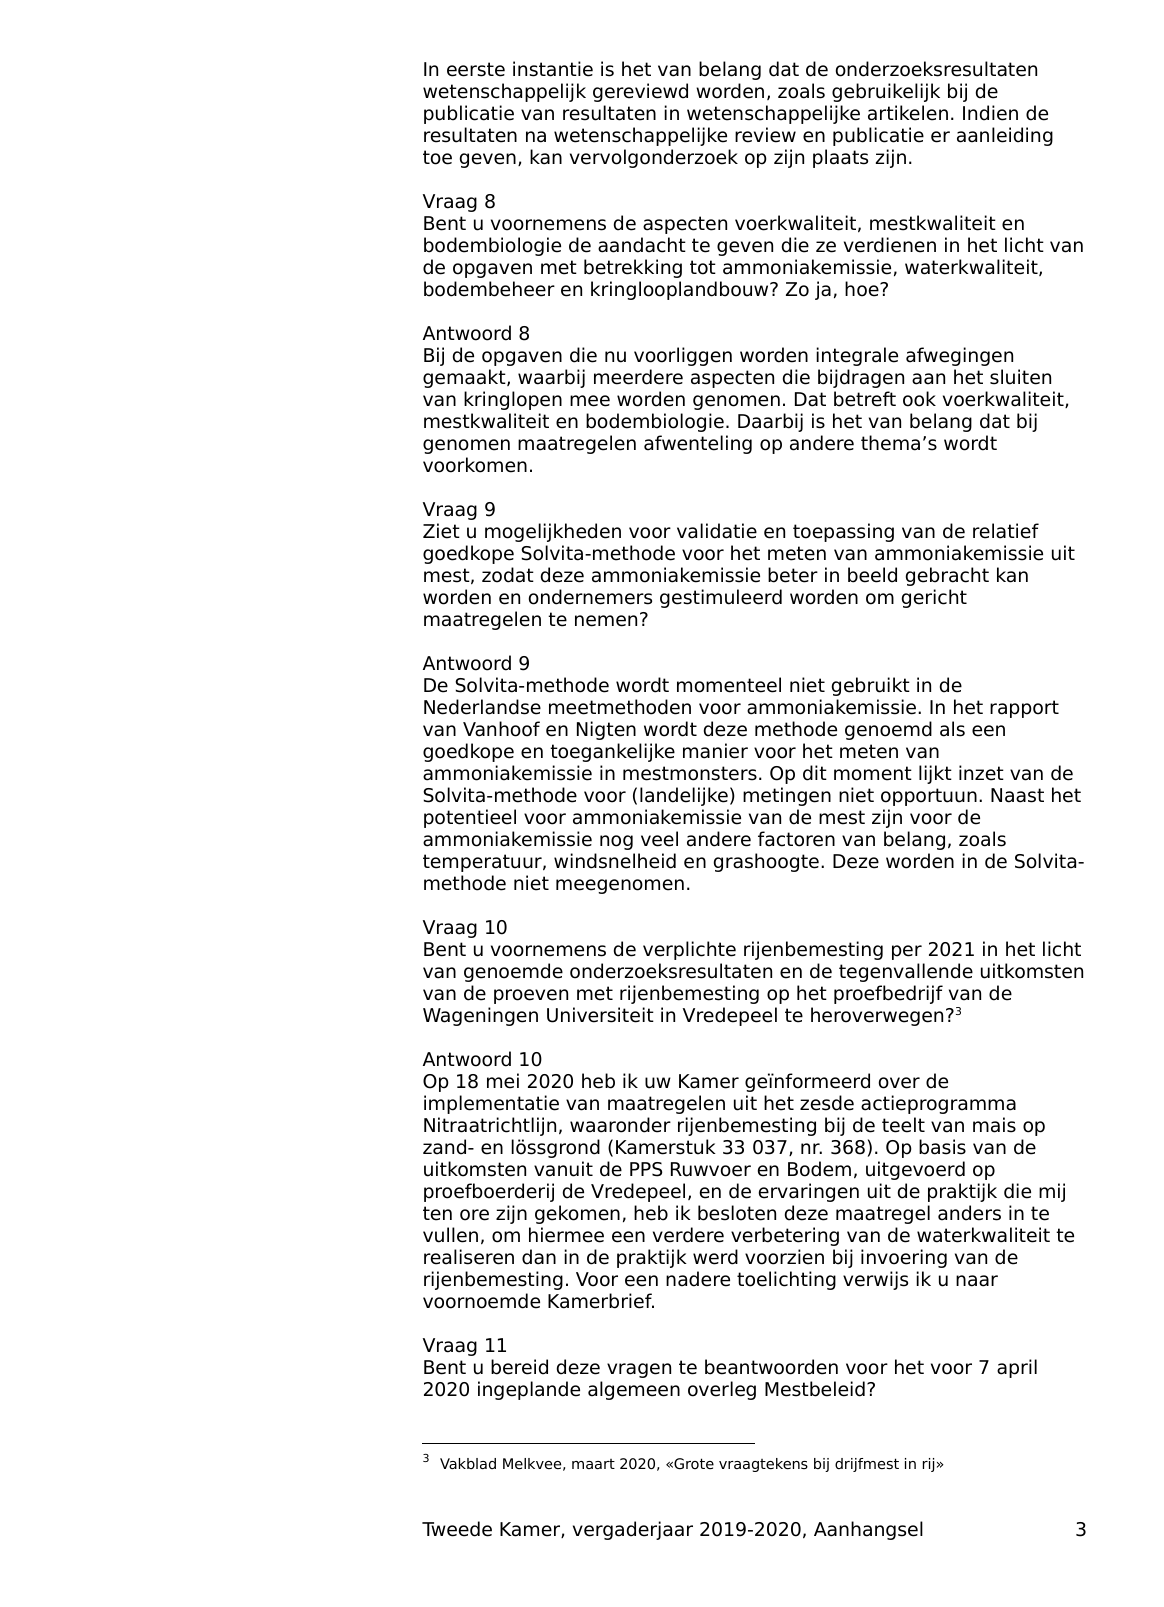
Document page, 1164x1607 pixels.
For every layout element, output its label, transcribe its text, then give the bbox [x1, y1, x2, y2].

text Vraag 8 [422, 191, 1087, 213]
text In eerste instantie is het van belang dat de onderzoeksresultaten wetenschappelijk gereviewd worden, zoals gebruikelijk bij de publicatie van resultaten in wetenschappelijke artikelen. Indien de resultaten na wetenschappelijke review en publicatie er aanleiding toe geven, kan vervolgonderzoek op zijn plaats zijn. [422, 59, 1087, 169]
text Vraag 10 [422, 917, 1087, 939]
text Antwoord 10 [422, 1049, 1087, 1071]
text Bent u voornemens de verplichte rijenbemesting per 2021 in het licht van genoemde onderzoeksresultaten en de tegenvallende uitkomsten van de proeven met rijenbemesting op het proefbedrijf van de Wageningen Universiteit in Vredepeel te heroverwegen? [422, 939, 1087, 1027]
text De Solvita-methode wordt momenteel niet gebruikt in de Nederlandse meetmethoden voor ammoniakemissie. In het rapport van Vanhoof en Nigten wordt deze methode genoemd als een goedkope en toegankelijke manier voor het meten van ammoniakemissie in mestmonsters. Op dit moment lijkt inzet van de Solvita-methode voor (landelijke) metingen niet opportuun. Naast het potentieel voor ammoniakemissie van de mest zijn voor de ammoniakemissie nog veel andere factoren van belang, zoals temperatuur, windsnelheid en grashoogte. Deze worden in de Solvita-methode niet meegenomen. [422, 675, 1087, 895]
text Bij de opgaven die nu voorliggen worden integrale afwegingen gemaakt, waarbij meerdere aspecten die bijdragen aan het sluiten van kringlopen mee worden genomen. Dat betreft ook voerkwaliteit, mestkwaliteit en bodembiologie. Daarbij is het van belang dat bij genomen maatregelen afwenteling op andere thema’s wordt voorkomen. [422, 345, 1087, 477]
text Antwoord 9 [422, 653, 1087, 675]
text Bent u bereid deze vragen te beantwoorden voor het voor 7 april 2020 ingeplande algemeen overleg Mestbeleid? [422, 1357, 1087, 1401]
text Bent u voornemens de aspecten voerkwaliteit, mestkwaliteit en bodembiologie de aandacht te geven die ze verdienen in het licht van de opgaven met betrekking tot ammoniakemissie, waterkwaliteit, bodembeheer en kringlooplandbouw? Zo ja, hoe? [422, 213, 1087, 301]
text Vraag 11 [422, 1335, 1087, 1357]
text Vraag 9 [422, 499, 1087, 521]
text Antwoord 8 [422, 323, 1087, 345]
text Op 18 mei 2020 heb ik uw Kamer geïnformeerd over de implementatie van maatregelen uit het zesde actieprogramma Nitraatrichtlijn, waaronder rijenbemesting bij de teelt van mais op zand- en lössgrond (Kamerstuk 33 037, nr. 368). Op basis van de uitkomsten vanuit de PPS Ruwvoer en Bodem, uitgevoerd op proefboerderij de Vredepeel, en de ervaringen uit de praktijk die mij ten ore zijn gekomen, heb ik besloten deze maatregel anders in te vullen, om hiermee een verdere verbetering van de waterkwaliteit te realiseren dan in de praktijk werd voorzien bij invoering van de rijenbemesting. Voor een nadere toelichting verwijs ik u naar voornoemde Kamerbrief. [422, 1071, 1087, 1313]
text Ziet u mogelijkheden voor validatie en toepassing van de relatief goedkope Solvita-methode voor het meten van ammoniakemissie uit mest, zodat deze ammoniakemissie beter in beeld gebracht kan worden en ondernemers gestimuleerd worden om gericht maatregelen te nemen? [422, 521, 1087, 631]
text Vakblad Melkvee, maart 2020, «Grote vraagtekens bij drijfmest in rij» [422, 1452, 1087, 1474]
